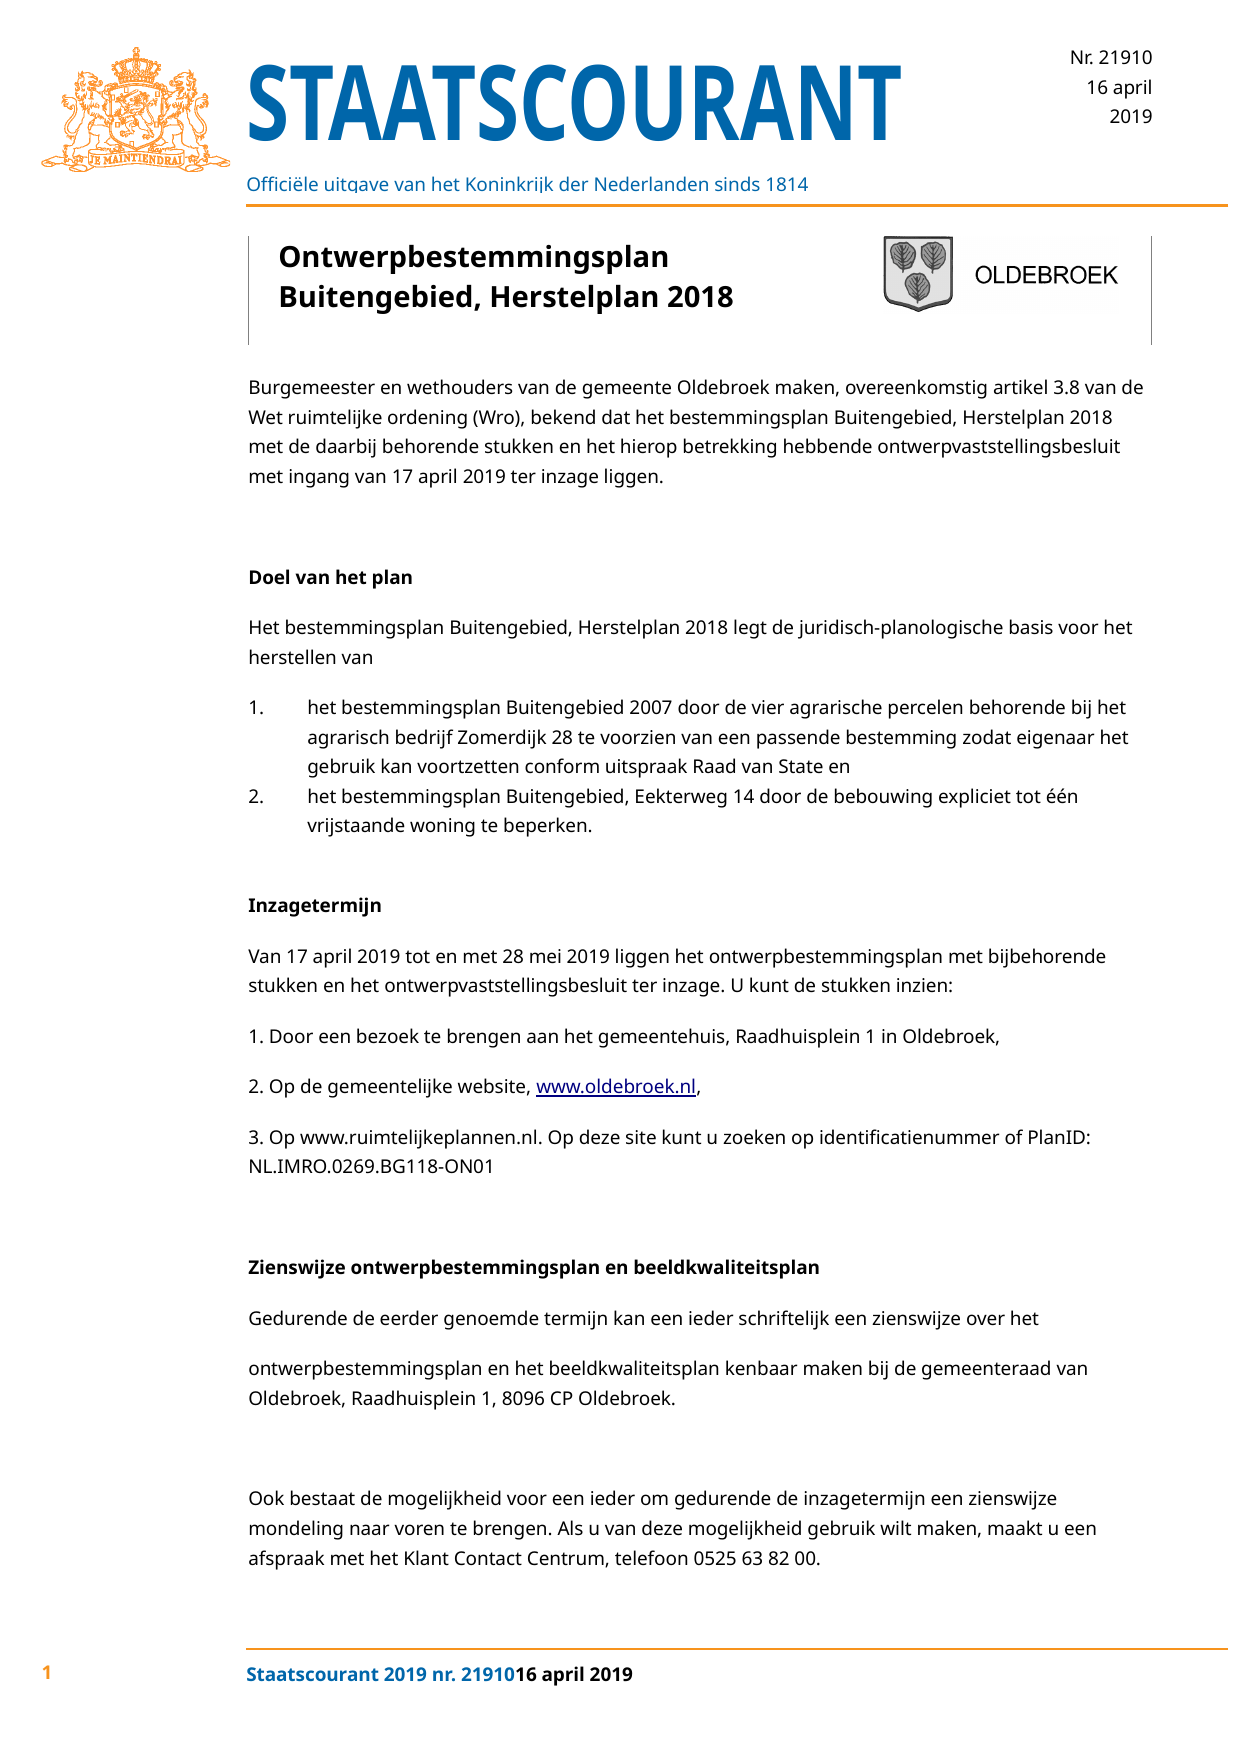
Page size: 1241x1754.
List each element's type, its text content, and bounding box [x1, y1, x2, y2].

text Zienswijze ontwerpbestemmingsplan en beeldkwaliteitsplan [248, 1254, 1152, 1280]
text Doel van het plan [248, 564, 1152, 589]
picture [41, 47, 231, 172]
text Inzagetermijn [248, 893, 1152, 918]
list het bestemmingsplan Buitengebied, Eekterweg 14 door de bebouwing expliciet tot één [248, 783, 1152, 809]
text Gedurende de eerder genoemde termijn kan een ieder schriftelijk een zienswijze over het [248, 1305, 1152, 1330]
table_header Ontwerpbestemmingsplan Buitengebied, Herstelplan 2018 [249, 236, 850, 345]
list vrijstaande woning te beperken. [248, 813, 1152, 838]
text Ook bestaat de mogelijkheid voor een ieder om gedurende de inzagetermijn een zienswijze mondeling naar voren te brengen. Als u van deze mogelijkheid gebruik wilt maken, maakt u een afspraak met het Klant Contact Centrum, telefoon 0525 63 82 00. [248, 1486, 1152, 1570]
text 3. Op www.ruimtelijkeplannen.nl. Op deze site kunt u zoeken op identificatienummer of PlanID: NL.IMRO.0269.BG118-ON01 [248, 1124, 1152, 1179]
text ontwerpbestemmingsplan en het beeldkwaliteitsplan kenbaar maken bij de gemeenteraad van Oldebroek, Raadhuisplein 1, 8096 CP Oldebroek. [248, 1355, 1152, 1410]
table_header [850, 236, 1151, 345]
text Het bestemmingsplan Buitengebied, Herstelplan 2018 legt de juridisch-planologische basis voor het herstellen van [248, 614, 1152, 669]
text Burgemeester en wethouders van de gemeente Oldebroek maken, overeenkomstig artikel 3.8 van de Wet ruimtelijke ordening (Wro), bekend dat het bestemmingsplan Buitengebied, Herstelplan 2018 met de daarbij behorende stukken en het hierop betrekking hebbende ontwerpvaststellingsbesluit met ingang van 17 april 2019 ter inzage liggen. [248, 374, 1152, 489]
text Van 17 april 2019 tot en met 28 mei 2019 liggen het ontwerpbestemmingsplan met bijbehorende stukken en het ontwerpvaststellingsbesluit ter inzage. U kunt de stukken inzien: [248, 943, 1152, 998]
text 1. Door een bezoek te brengen aan het gemeentehuis, Raadhuisplein 1 in Oldebroek, [248, 1023, 1152, 1049]
list het bestemmingsplan Buitengebied 2007 door de vier agrarische percelen behorende bij het agrarisch bedrijf Zomerdijk 28 te voorzien van een passende bestemming zodat eigenaar het gebruik kan voortzetten conform uitspraak Raad van State en [248, 694, 1152, 779]
picture [882, 236, 1119, 314]
text 2. Op de gemeentelijke website, www.oldebroek.nl, [248, 1073, 1152, 1099]
